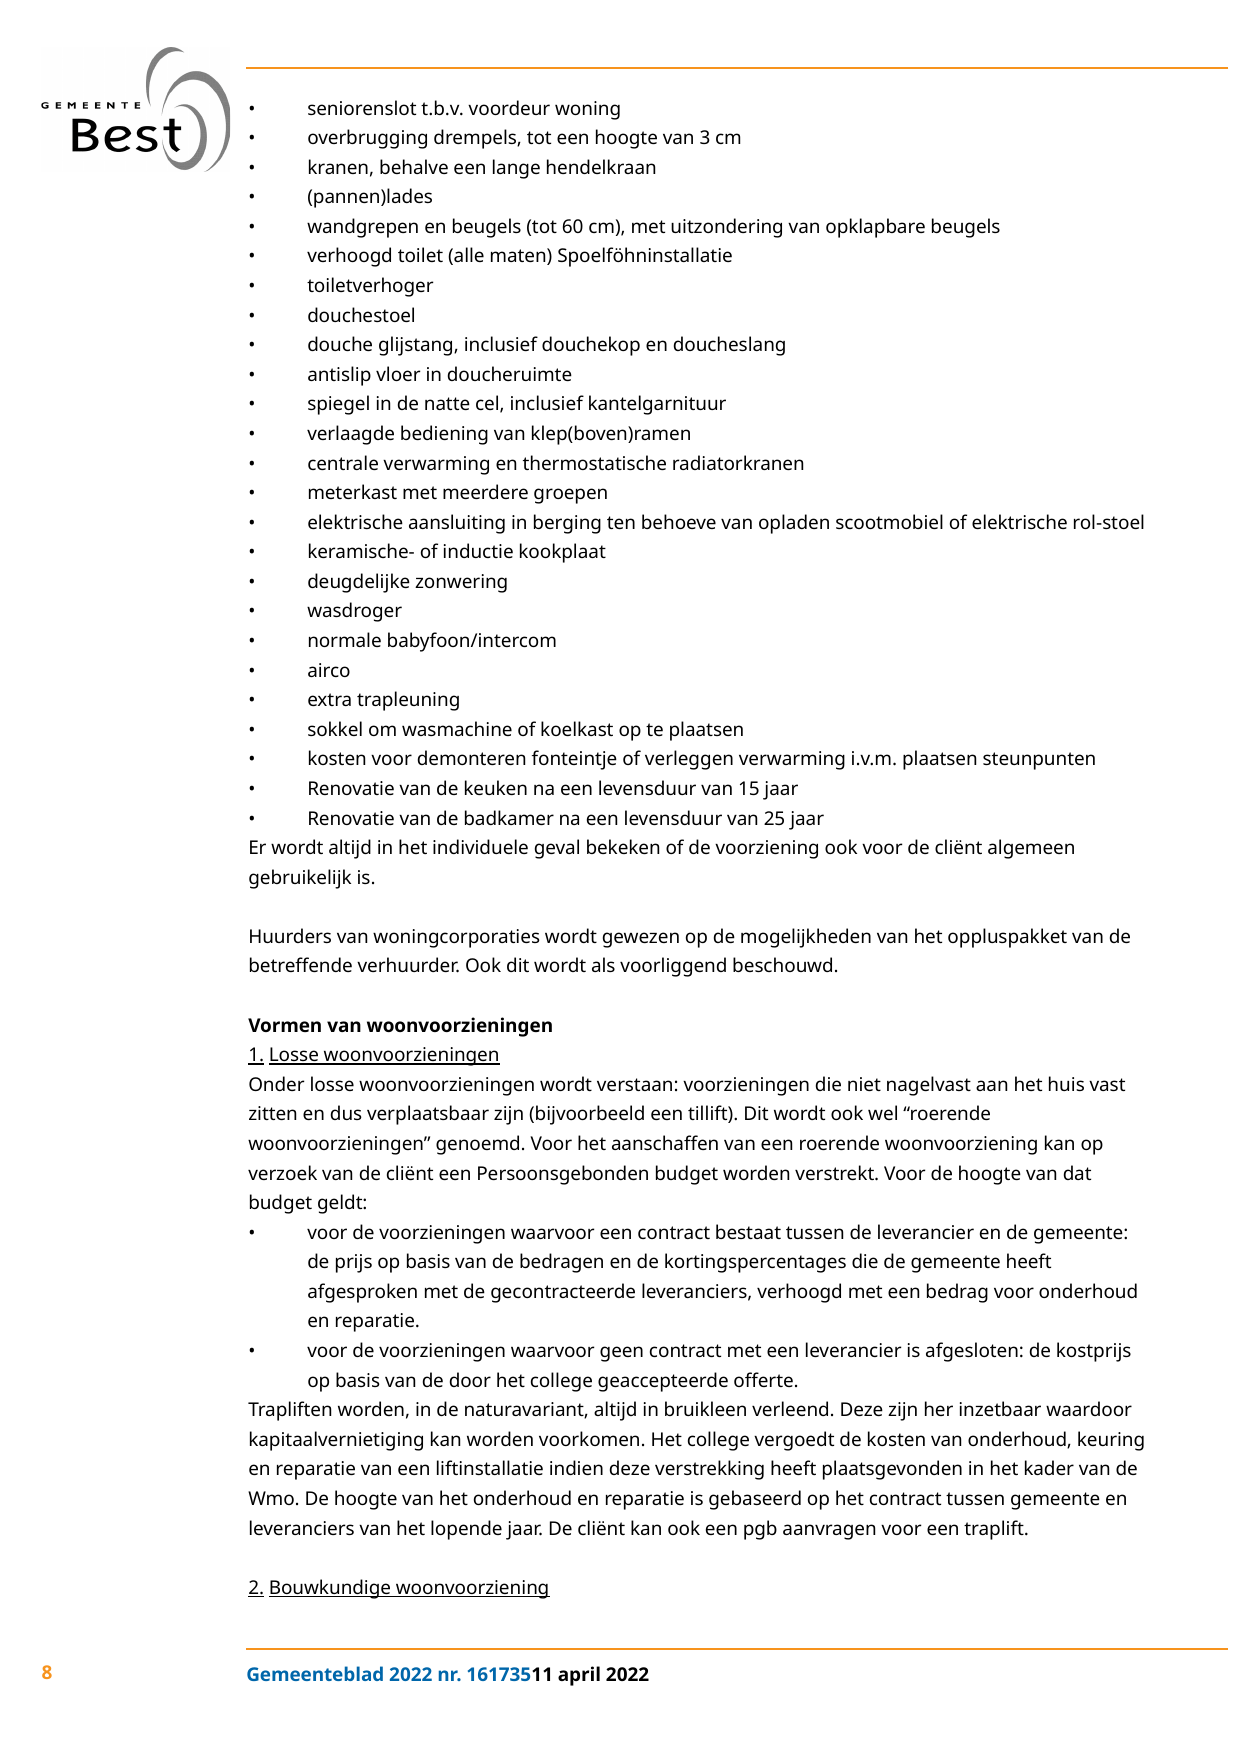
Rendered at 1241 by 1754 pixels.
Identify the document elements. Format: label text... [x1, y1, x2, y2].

list douche glijstang, inclusief douchekop en doucheslang [248, 331, 1152, 357]
list kranen, behalve een lange hendelkraan [248, 154, 1152, 180]
list verlaagde bediening van klep(boven)ramen [248, 420, 1152, 446]
list seniorenslot t.b.v. voordeur woning [248, 95, 1152, 121]
list wandgrepen en beugels (tot 60 cm), met uitzondering van opklapbare beugels [248, 213, 1152, 239]
list extra trapleuning [248, 686, 1152, 712]
text Onder losse woonvoorzieningen wordt verstaan: voorzieningen die niet nagelvast aan het huis vast zitten en dus verplaatsbaar zijn (bijvoorbeeld een tillift). Dit wordt ook wel “roerende woonvoorzieningen” genoemd. Voor het aanschaffen van een roerende woonvoorziening kan op verzoek van de cliënt een Persoonsgebonden budget worden verstrekt. Voor de hoogte van dat budget geldt: [248, 1071, 1152, 1215]
text Huurders van woningcorporaties wordt gewezen op de mogelijkheden van het oppluspakket van de betreffende verhuurder. Ook dit wordt als voorliggend beschouwd. [248, 923, 1152, 978]
list centrale verwarming en thermostatische radiatorkranen [248, 450, 1152, 476]
list (pannen)lades [248, 183, 1152, 209]
list douchestoel [248, 302, 1152, 328]
list deugdelijke zonwering [248, 568, 1152, 594]
text Trapliften worden, in de naturavariant, altijd in bruikleen verleend. Deze zijn her inzetbaar waardoor kapitaalvernietiging kan worden voorkomen. Het college vergoedt de kosten van onderhoud, keuring en reparatie van een liftinstallatie indien deze verstrekking heeft plaatsgevonden in het kader van de Wmo. De hoogte van het onderhoud en reparatie is gebaseerd op het contract tussen gemeente en leveranciers van het lopende jaar. De cliënt kan ook een pgb aanvragen voor een traplift. [248, 1396, 1152, 1541]
list voor de voorzieningen waarvoor geen contract met een leverancier is afgesloten: de kostprijs op basis van de door het college geaccepteerde offerte. [248, 1337, 1152, 1393]
text 1. Losse woonvoorzieningen [248, 1041, 1152, 1067]
list elektrische aansluiting in berging ten behoeve van opladen scootmobiel of elektrische rol-stoel [248, 509, 1152, 535]
list antislip vloer in doucheruimte [248, 361, 1152, 387]
list voor de voorzieningen waarvoor een contract bestaat tussen de leverancier en de gemeente: de prijs op basis van de bedragen en de kortingspercentages die de gemeente heeft afgesproken met de gecontracteerde leveranciers, verhoogd met een bedrag voor onderhoud en reparatie. [248, 1219, 1152, 1333]
list Renovatie van de keuken na een levensduur van 15 jaar [248, 775, 1152, 801]
picture [41, 47, 231, 172]
list normale babyfoon/intercom [248, 627, 1152, 653]
text Vormen van woonvoorzieningen [248, 1012, 1152, 1038]
list wasdroger [248, 598, 1152, 623]
text Er wordt altijd in het individuele geval bekeken of de voorziening ook voor de cliënt algemeen gebruikelijk is. [248, 834, 1152, 890]
list airco [248, 657, 1152, 683]
list sokkel om wasmachine of koelkast op te plaatsen [248, 716, 1152, 742]
list keramische- of inductie kookplaat [248, 538, 1152, 564]
list kosten voor demonteren fonteintje of verleggen verwarming i.v.m. plaatsen steunpunten [248, 746, 1152, 771]
list overbrugging drempels, tot een hoogte van 3 cm [248, 124, 1152, 150]
list verhoogd toilet (alle maten) Spoelföhninstallatie [248, 243, 1152, 268]
list Renovatie van de badkamer na een levensduur van 25 jaar [248, 805, 1152, 831]
list spiegel in de natte cel, inclusief kantelgarnituur [248, 391, 1152, 416]
text 2. Bouwkundige woonvoorziening [248, 1574, 1152, 1600]
list toiletverhoger [248, 272, 1152, 298]
list meterkast met meerdere groepen [248, 479, 1152, 505]
